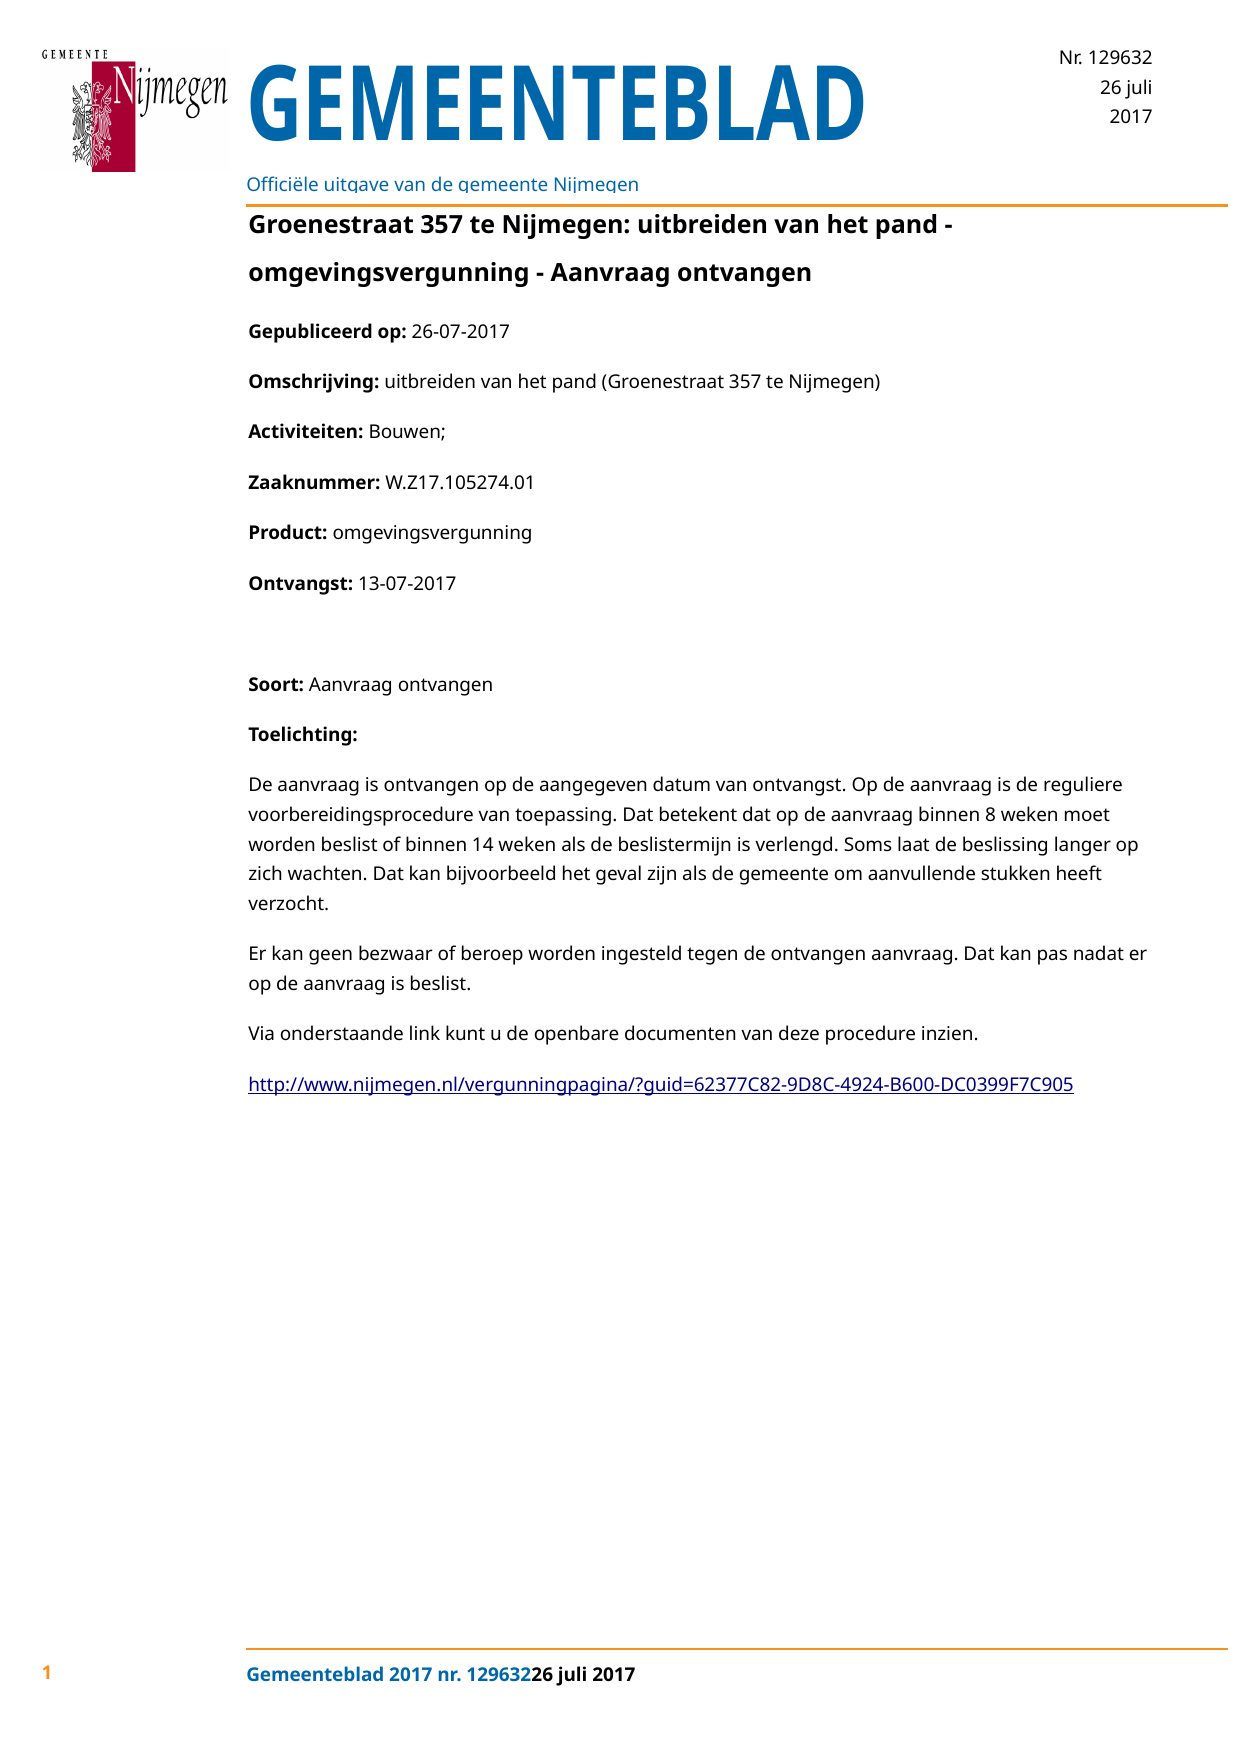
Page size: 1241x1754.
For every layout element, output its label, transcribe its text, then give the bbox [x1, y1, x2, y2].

text Activiteiten: Bouwen; [248, 419, 1152, 444]
picture [41, 47, 231, 172]
text Soort: Aanvraag ontvangen [248, 671, 1152, 697]
text Groenestraat 357 te Nijmegen: uitbreiden van het pand - omgevingsvergunning - Aanvraag ontvangen [248, 207, 1152, 288]
text Omschrijving: uitbreiden van het pand (Groenestraat 357 te Nijmegen) [248, 368, 1152, 394]
text Via onderstaande link kunt u de openbare documenten van deze procedure inzien. [248, 1020, 1152, 1046]
text Product: omgevingsvergunning [248, 519, 1152, 545]
text http://www.nijmegen.nl/vergunningpagina/?guid=62377C82-9D8C-4924-B600-DC0399F7C905 [248, 1071, 1152, 1097]
text De aanvraag is ontvangen op de aangegeven datum van ontvangst. Op de aanvraag is de reguliere voorbereidingsprocedure van toepassing. Dat betekent dat op de aanvraag binnen 8 weken moet worden beslist of binnen 14 weken als de beslistermijn is verlengd. Soms laat de beslissing langer op zich wachten. Dat kan bijvoorbeeld het geval zijn als de gemeente om aanvullende stukken heeft verzocht. [248, 772, 1152, 916]
text Er kan geen bezwaar of beroep worden ingesteld tegen de ontvangen aanvraag. Dat kan pas nadat er op de aanvraag is beslist. [248, 940, 1152, 996]
text Zaaknummer: W.Z17.105274.01 [248, 469, 1152, 495]
text Ontvangst: 13-07-2017 [248, 570, 1152, 596]
text Gepubliceerd op: 26-07-2017 [248, 318, 1152, 344]
text Toelichting: [248, 721, 1152, 747]
